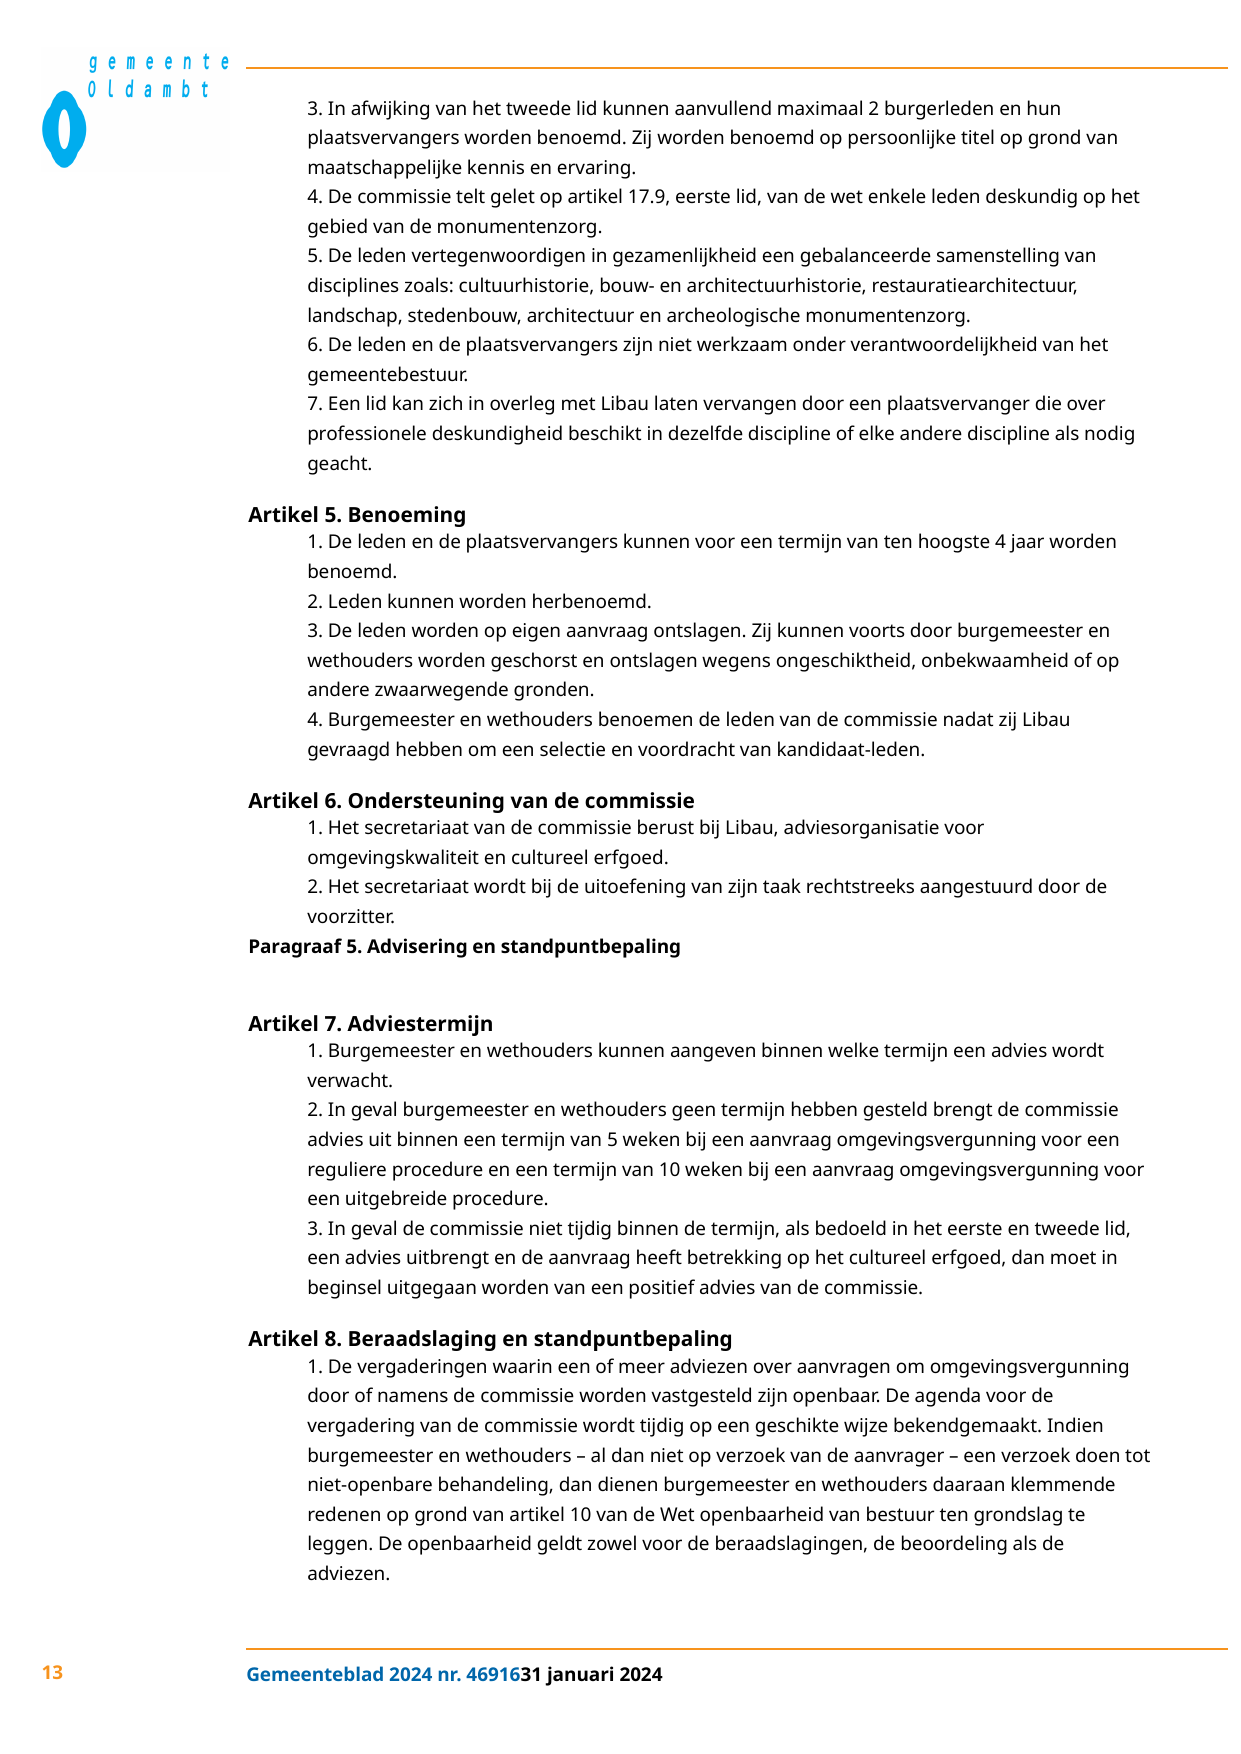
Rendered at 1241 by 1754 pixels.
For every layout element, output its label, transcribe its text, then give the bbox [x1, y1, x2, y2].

list 3. In afwijking van het tweede lid kunnen aanvullend maximaal 2 burgerleden en hun plaatsvervangers worden benoemd. Zij worden benoemd op persoonlijke titel op grond van maatschappelijke kennis en ervaring. [248, 95, 1152, 180]
list 1. Burgemeester en wethouders kunnen aangeven binnen welke termijn een advies wordt verwacht. [248, 1037, 1152, 1093]
list 1. De vergaderingen waarin een of meer adviezen over aanvragen om omgevingsvergunning door of namens de commissie worden vastgesteld zijn openbaar. De agenda voor de vergadering van de commissie wordt tijdig op een geschikte wijze bekendgemaakt. Indien burgemeester en wethouders – al dan niet op verzoek van de aanvrager – een verzoek doen tot niet-openbare behandeling, dan dienen burgemeester en wethouders daaraan klemmende redenen op grond van artikel 10 van de Wet openbaarheid van bestuur ten grondslag te leggen. De openbaarheid geldt zowel voor de beraadslagingen, de beoordeling als de adviezen. [248, 1353, 1152, 1586]
list 2. Leden kunnen worden herbenoemd. [248, 588, 1152, 613]
list 2. In geval burgemeester en wethouders geen termijn hebben gesteld brengt de commissie advies uit binnen een termijn van 5 weken bij een aanvraag omgevingsvergunning voor een reguliere procedure en een termijn van 10 weken bij een aanvraag omgevingsvergunning voor een uitgebreide procedure. [248, 1097, 1152, 1211]
picture [41, 47, 231, 172]
list 4. De commissie telt gelet op artikel 17.9, eerste lid, van de wet enkele leden deskundig op het gebied van de monumentenzorg. [248, 183, 1152, 239]
text Artikel 7. Adviestermijn [248, 1009, 1152, 1037]
list 2. Het secretariaat wordt bij de uitoefening van zijn taak rechtstreeks aangestuurd door de voorzitter. [248, 874, 1152, 929]
text Paragraaf 5. Advisering en standpuntbepaling [248, 933, 1152, 959]
list 4. Burgemeester en wethouders benoemen de leden van de commissie nadat zij Libau gevraagd hebben om een selectie en voordracht van kandidaat-leden. [248, 706, 1152, 761]
list 1. Het secretariaat van de commissie berust bij Libau, adviesorganisatie voor omgevingskwaliteit en cultureel erfgoed. [248, 814, 1152, 870]
list 6. De leden en de plaatsvervangers zijn niet werkzaam onder verantwoordelijkheid van het gemeentebestuur. [248, 331, 1152, 387]
text Artikel 6. Ondersteuning van de commissie [248, 786, 1152, 814]
list 5. De leden vertegenwoordigen in gezamenlijkheid een gebalanceerde samenstelling van disciplines zoals: cultuurhistorie, bouw- en architectuurhistorie, restauratiearchitectuur, landschap, stedenbouw, architectuur en archeologische monumentenzorg. [248, 243, 1152, 328]
text Artikel 5. Benoeming [248, 500, 1152, 529]
list 7. Een lid kan zich in overleg met Libau laten vervangen door een plaatsvervanger die over professionele deskundigheid beschikt in dezelfde discipline of elke andere discipline als nodig geacht. [248, 391, 1152, 476]
list 3. De leden worden op eigen aanvraag ontslagen. Zij kunnen voorts door burgemeester en wethouders worden geschorst en ontslagen wegens ongeschiktheid, onbekwaamheid of op andere zwaarwegende gronden. [248, 617, 1152, 702]
list 1. De leden en de plaatsvervangers kunnen voor een termijn van ten hoogste 4 jaar worden benoemd. [248, 529, 1152, 584]
text Artikel 8. Beraadslaging en standpuntbepaling [248, 1324, 1152, 1353]
list 3. In geval de commissie niet tijdig binnen de termijn, als bedoeld in het eerste en tweede lid, een advies uitbrengt en de aanvraag heeft betrekking op het cultureel erfgoed, dan moet in beginsel uitgegaan worden van een positief advies van de commissie. [248, 1215, 1152, 1300]
